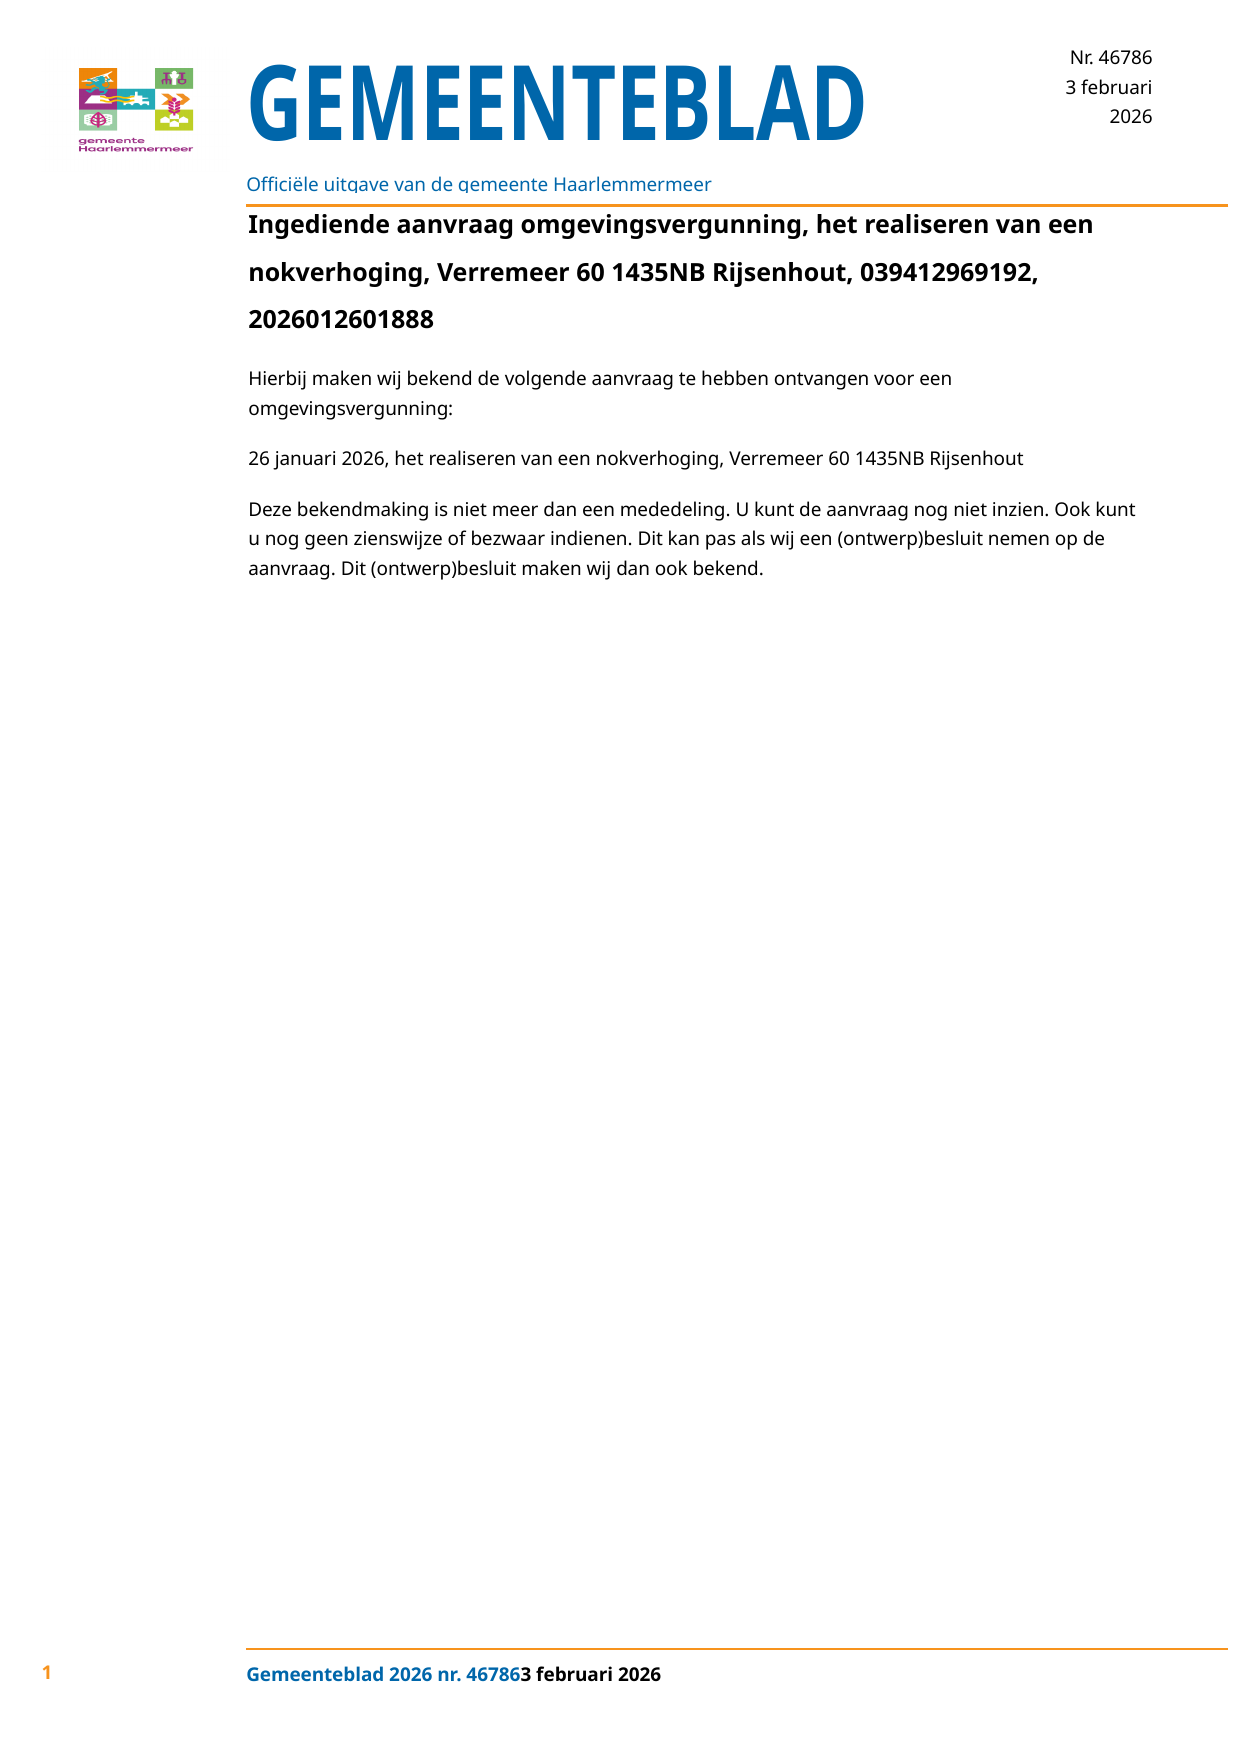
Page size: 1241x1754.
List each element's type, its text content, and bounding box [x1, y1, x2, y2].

picture [41, 47, 231, 172]
text Hierbij maken wij bekend de volgende aanvraag te hebben ontvangen voor een omgevingsvergunning: [248, 366, 1152, 421]
text Deze bekendmaking is niet meer dan een mededeling. U kunt de aanvraag nog niet inzien. Ook kunt u nog geen zienswijze of bezwaar indienen. Dit kan pas als wij een (ontwerp)besluit nemen op de aanvraag. Dit (ontwerp)besluit maken wij dan ook bekend. [248, 496, 1152, 581]
text Ingediende aanvraag omgevingsvergunning, het realiseren van een nokverhoging, Verremeer 60 1435NB Rijsenhout, 039412969192, 2026012601888 [248, 207, 1152, 336]
text 26 januari 2026, het realiseren van een nokverhoging, Verremeer 60 1435NB Rijsenhout [248, 446, 1152, 471]
